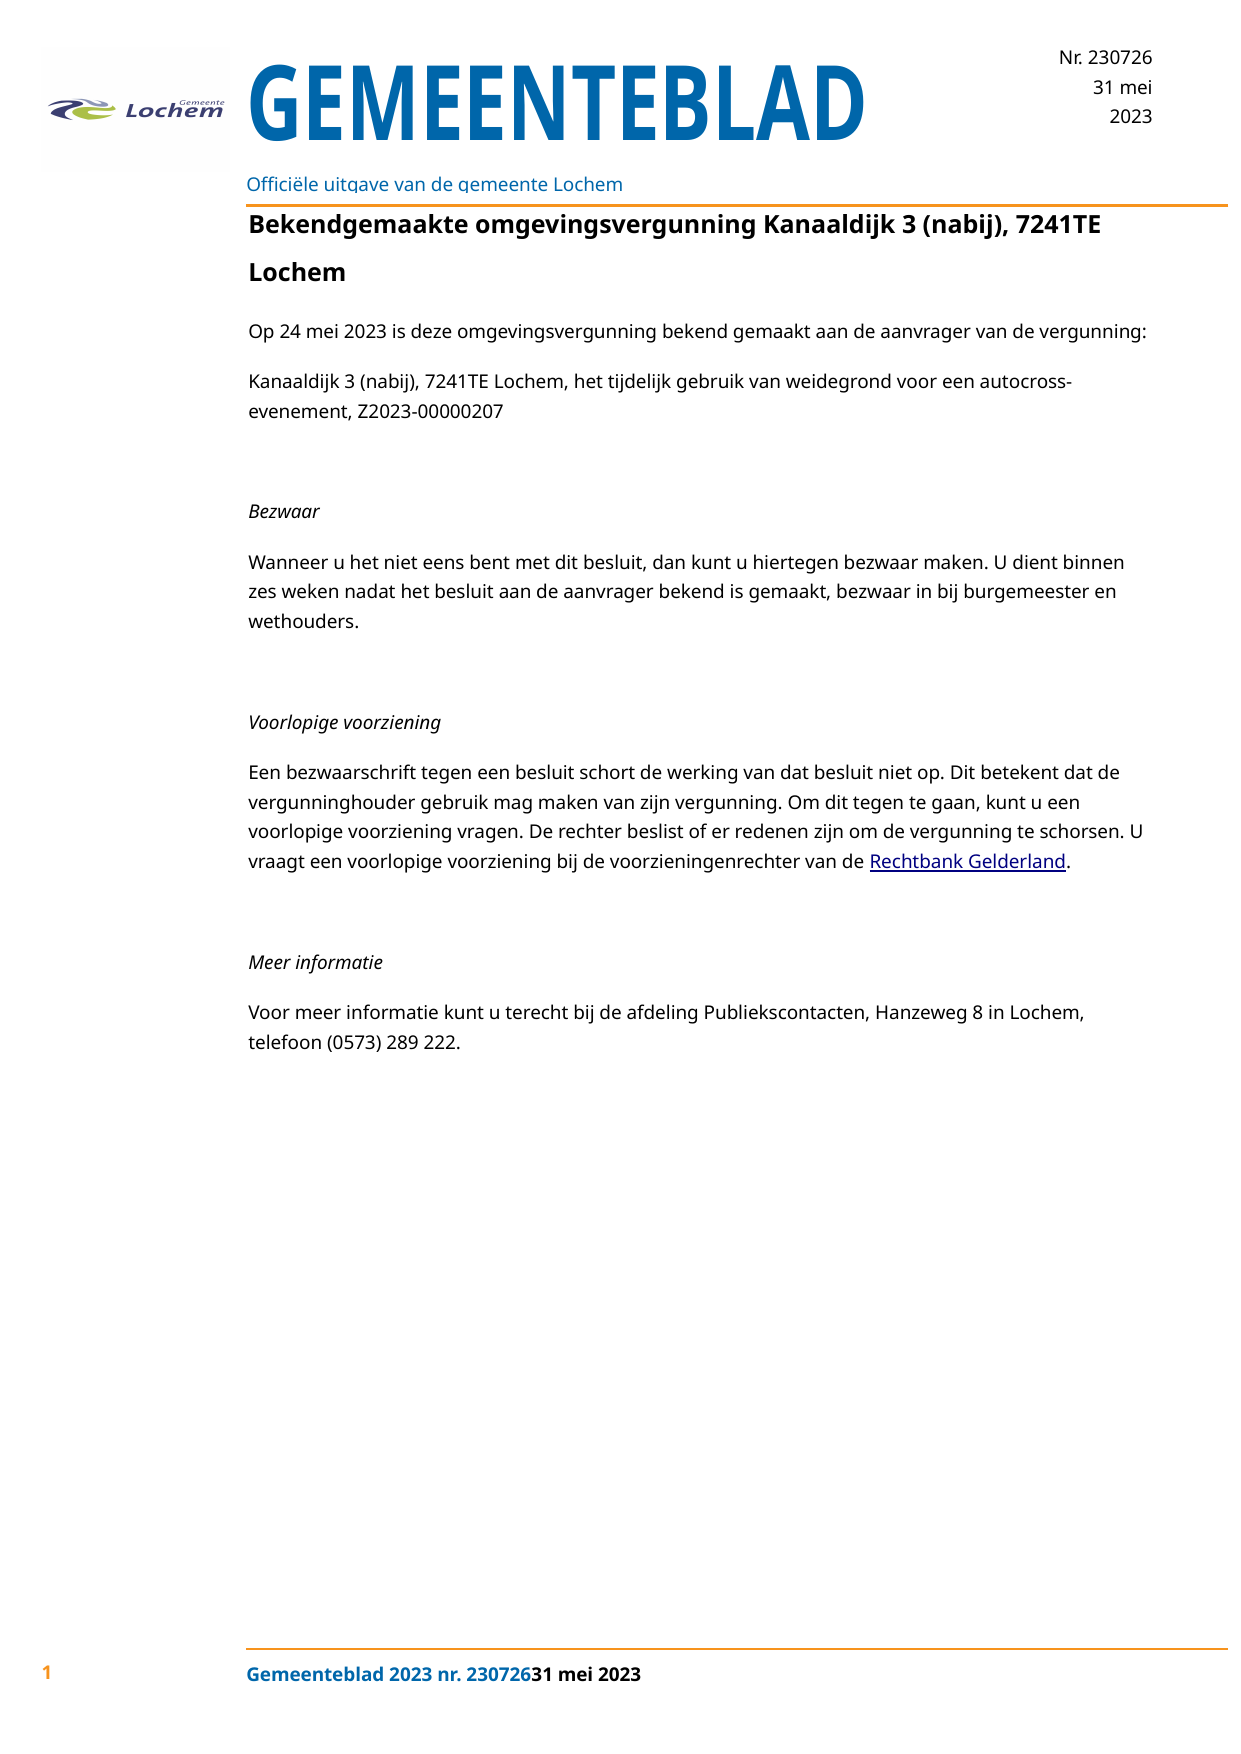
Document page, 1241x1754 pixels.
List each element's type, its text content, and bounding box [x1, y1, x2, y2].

text Op 24 mei 2023 is deze omgevingsvergunning bekend gemaakt aan de aanvrager van de vergunning: [248, 318, 1152, 344]
text Meer informatie [248, 949, 1152, 975]
text Een bezwaarschrift tegen een besluit schort de werking van dat besluit niet op. Dit betekent dat de vergunninghouder gebruik mag maken van zijn vergunning. Om dit tegen te gaan, kunt u een voorlopige voorziening vragen. De rechter beslist of er redenen zijn om de vergunning te schorsen. U vraagt een voorlopige voorziening bij de voorzieningenrechter van de Rechtbank Gelderland. [248, 759, 1152, 874]
picture [41, 47, 231, 172]
text Kanaaldijk 3 (nabij), 7241TE Lochem, het tijdelijk gebruik van weidegrond voor een autocross-evenement, Z2023-00000207 [248, 368, 1152, 424]
text Wanneer u het niet eens bent met dit besluit, dan kunt u hiertegen bezwaar maken. U dient binnen zes weken nadat het besluit aan de aanvrager bekend is gemaakt, bezwaar in bij burgemeester en wethouders. [248, 549, 1152, 634]
text Voorlopige voorziening [248, 709, 1152, 735]
text Bekendgemaakte omgevingsvergunning Kanaaldijk 3 (nabij), 7241TE Lochem [248, 207, 1152, 288]
text Bezwaar [248, 499, 1152, 524]
text Voor meer informatie kunt u terecht bij de afdeling Publiekscontacten, Hanzeweg 8 in Lochem, telefoon (0573) 289 222. [248, 999, 1152, 1055]
